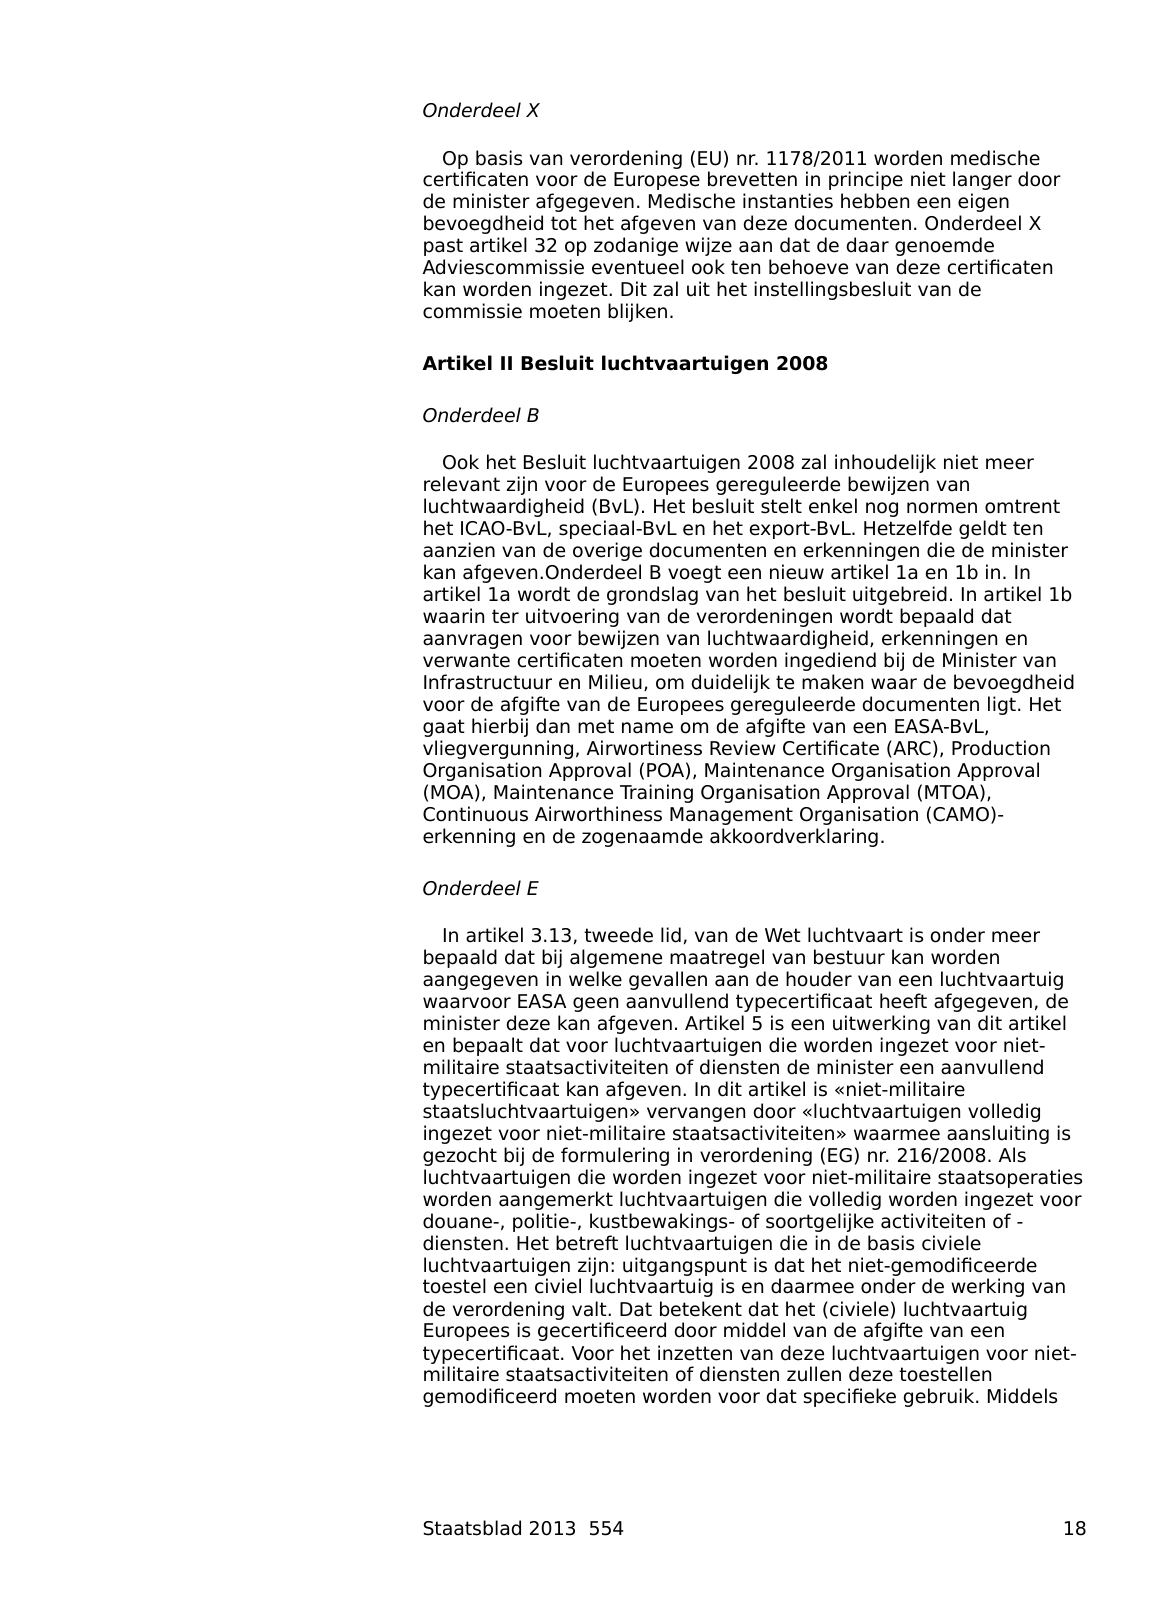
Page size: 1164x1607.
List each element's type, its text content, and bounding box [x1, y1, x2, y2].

subtitle Onderdeel E [422, 878, 1087, 900]
subtitle Onderdeel X [422, 100, 1087, 122]
text Op basis van verordening (EU) nr. 1178/2011 worden medische certificaten voor de Europese brevetten in principe niet langer door de minister afgegeven. Medische instanties hebben een eigen bevoegdheid tot het afgeven van deze documenten. Onderdeel X past artikel 32 op zodanige wijze aan dat de daar genoemde Adviescommissie eventueel ook ten behoeve van deze certificaten kan worden ingezet. Dit zal uit het instellingsbesluit van de commissie moeten blijken. [422, 147, 1087, 323]
subtitle Onderdeel B [422, 405, 1087, 427]
text In artikel 3.13, tweede lid, van de Wet luchtvaart is onder meer bepaald dat bij algemene maatregel van bestuur kan worden aangegeven in welke gevallen aan de houder van een luchtvaartuig waarvoor EASA geen aanvullend typecertificaat heeft afgegeven, de minister deze kan afgeven. Artikel 5 is een uitwerking van dit artikel en bepaalt dat voor luchtvaartuigen die worden ingezet voor niet-militaire staatsactiviteiten of diensten de minister een aanvullend typecertificaat kan afgeven. In dit artikel is «niet-militaire staatsluchtvaartuigen» vervangen door «luchtvaartuigen volledig ingezet voor niet-militaire staatsactiviteiten» waarmee aansluiting is gezocht bij de formulering in verordening (EG) nr. 216/2008. Als luchtvaartuigen die worden ingezet voor niet-militaire staatsoperaties worden aangemerkt luchtvaartuigen die volledig worden ingezet voor douane-, politie-, kustbewakings- of soortgelijke activiteiten of -diensten. Het betreft luchtvaartuigen die in de basis civiele luchtvaartuigen zijn: uitgangspunt is dat het niet-gemodificeerde toestel een civiel luchtvaartuig is en daarmee onder de werking van de verordening valt. Dat betekent dat het (civiele) luchtvaartuig Europees is gecertificeerd door middel van de afgifte van een typecertificaat. Voor het inzetten van deze luchtvaartuigen voor niet-militaire staatsactiviteiten of diensten zullen deze toestellen gemodificeerd moeten worden voor dat specifieke gebruik. Middels [422, 925, 1087, 1408]
text Ook het Besluit luchtvaartuigen 2008 zal inhoudelijk niet meer relevant zijn voor de Europees gereguleerde bewijzen van luchtwaardigheid (BvL). Het besluit stelt enkel nog normen omtrent het ICAO-BvL, speciaal-BvL en het export-BvL. Hetzelfde geldt ten aanzien van de overige documenten en erkenningen die de minister kan afgeven.Onderdeel B voegt een nieuw artikel 1a en 1b in. In artikel 1a wordt de grondslag van het besluit uitgebreid. In artikel 1b waarin ter uitvoering van de verordeningen wordt bepaald dat aanvragen voor bewijzen van luchtwaardigheid, erkenningen en verwante certificaten moeten worden ingediend bij de Minister van Infrastructuur en Milieu, om duidelijk te maken waar de bevoegdheid voor de afgifte van de Europees gereguleerde documenten ligt. Het gaat hierbij dan met name om de afgifte van een EASA-BvL, vliegvergunning, Airwortiness Review Certificate (ARC), Production Organisation Approval (POA), Maintenance Organisation Approval (MOA), Maintenance Training Organisation Approval (MTOA), Continuous Airworthiness Management Organisation (CAMO)-erkenning en de zogenaamde akkoordverklaring. [422, 452, 1087, 848]
subtitle Artikel II Besluit luchtvaartuigen 2008 [422, 353, 1087, 375]
